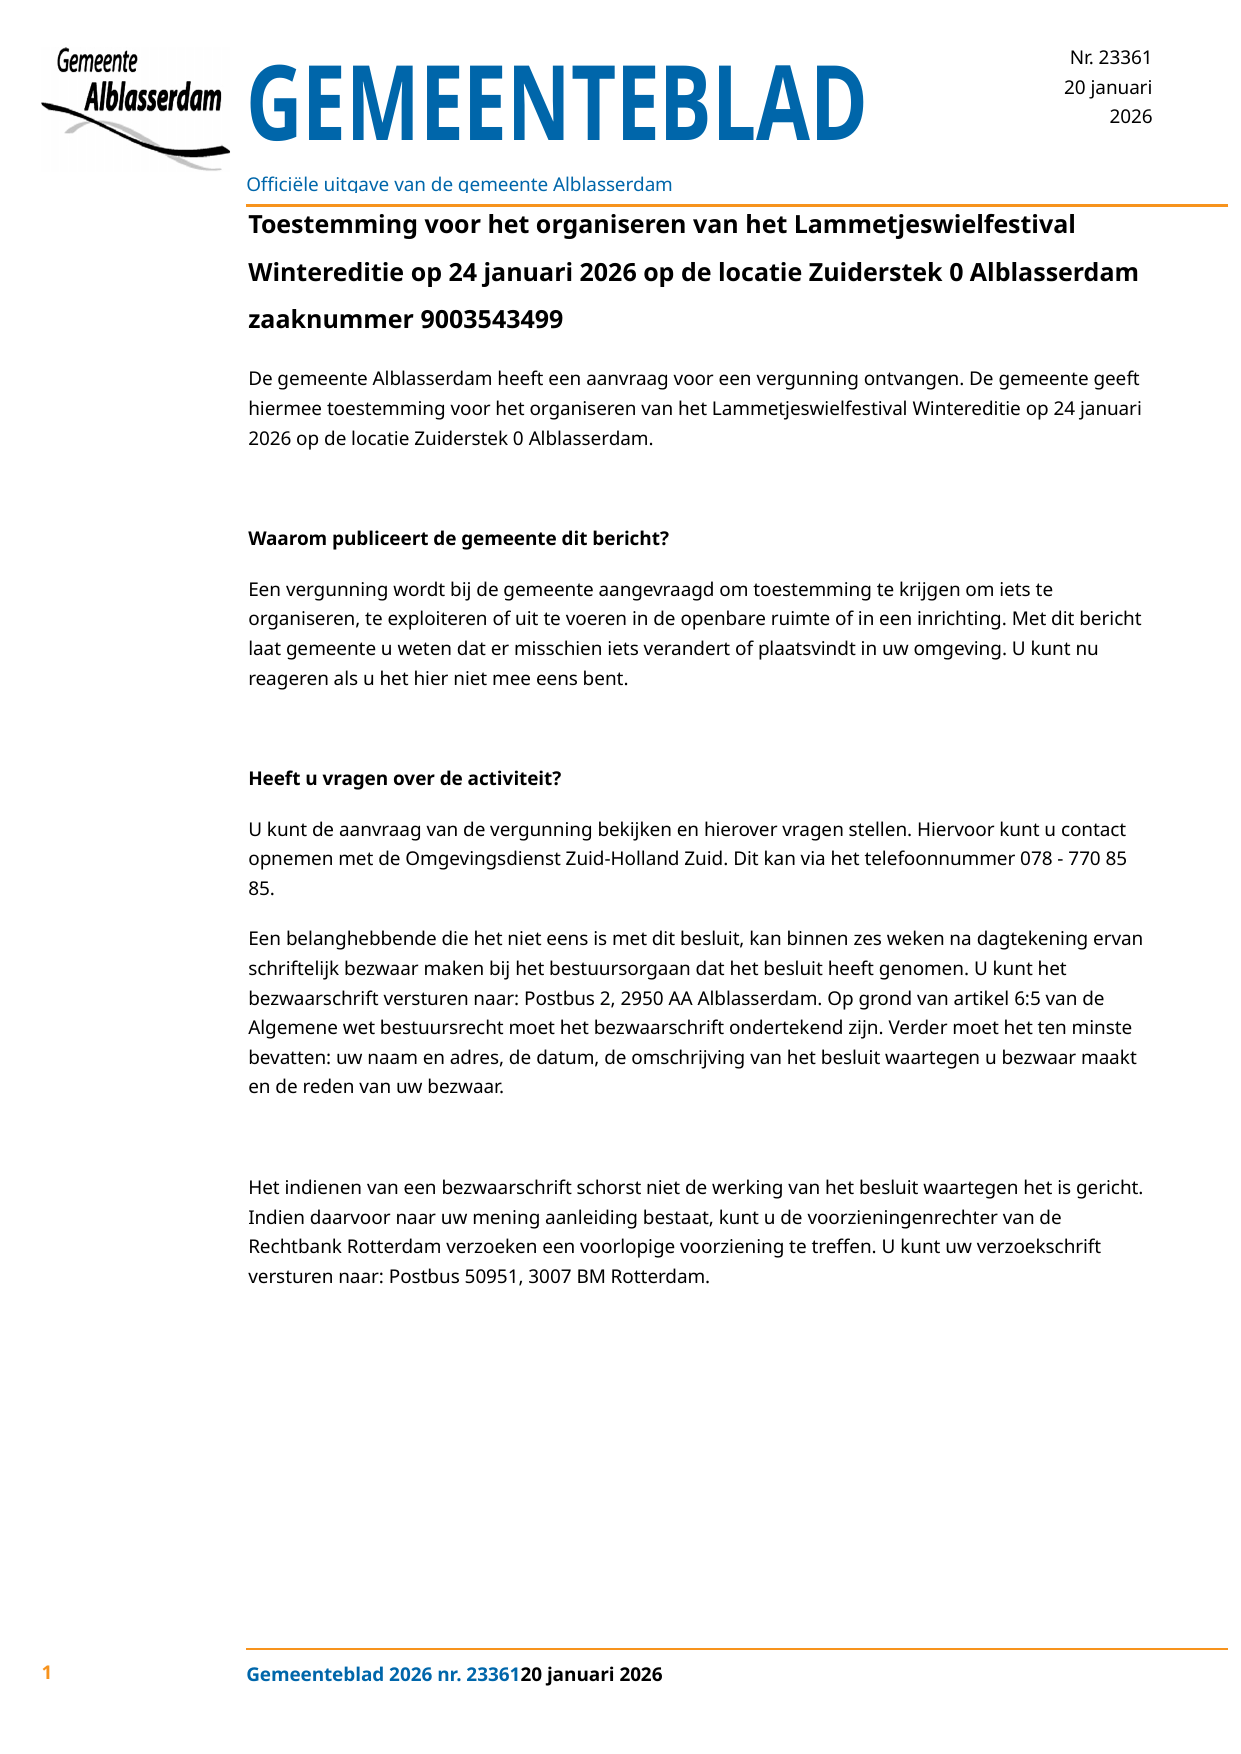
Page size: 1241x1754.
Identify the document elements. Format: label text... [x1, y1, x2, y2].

text U kunt de aanvraag van de vergunning bekijken en hierover vragen stellen. Hiervoor kunt u contact opnemen met de Omgevingsdienst Zuid-Holland Zuid. Dit kan via het telefoonnummer 078 - 770 85 85. [248, 816, 1152, 901]
text Heeft u vragen over de activiteit? [248, 766, 1152, 791]
text De gemeente Alblasserdam heeft een aanvraag voor een vergunning ontvangen. De gemeente geeft hiermee toestemming voor het organiseren van het Lammetjeswielfestival Wintereditie op 24 januari 2026 op de locatie Zuiderstek 0 Alblasserdam. [248, 366, 1152, 450]
picture [41, 47, 231, 172]
text Een belanghebbende die het niet eens is met dit besluit, kan binnen zes weken na dagtekening ervan schriftelijk bezwaar maken bij het bestuursorgaan dat het besluit heeft genomen. U kunt het bezwaarschrift versturen naar: Postbus 2, 2950 AA Alblasserdam. Op grond van artikel 6:5 van de Algemene wet bestuursrecht moet het bezwaarschrift ondertekend zijn. Verder moet het ten minste bevatten: uw naam en adres, de datum, de omschrijving van het besluit waartegen u bezwaar maakt en de reden van uw bezwaar. [248, 926, 1152, 1099]
text Waarom publiceert de gemeente dit bericht? [248, 526, 1152, 551]
text Een vergunning wordt bij de gemeente aangevraagd om toestemming te krijgen om iets te organiseren, te exploiteren of uit te voeren in de openbare ruimte of in een inrichting. Met dit bericht laat gemeente u weten dat er misschien iets verandert of plaatsvindt in uw omgeving. U kunt nu reageren als u het hier niet mee eens bent. [248, 576, 1152, 690]
text Het indienen van een bezwaarschrift schorst niet de werking van het besluit waartegen het is gericht. Indien daarvoor naar uw mening aanleiding bestaat, kunt u de voorzieningenrechter van de Rechtbank Rotterdam verzoeken een voorlopige voorziening te treffen. U kunt uw verzoekschrift versturen naar: Postbus 50951, 3007 BM Rotterdam. [248, 1174, 1152, 1289]
text Toestemming voor het organiseren van het Lammetjeswielfestival Wintereditie op 24 januari 2026 op de locatie Zuiderstek 0 Alblasserdam zaaknummer 9003543499 [248, 207, 1152, 336]
